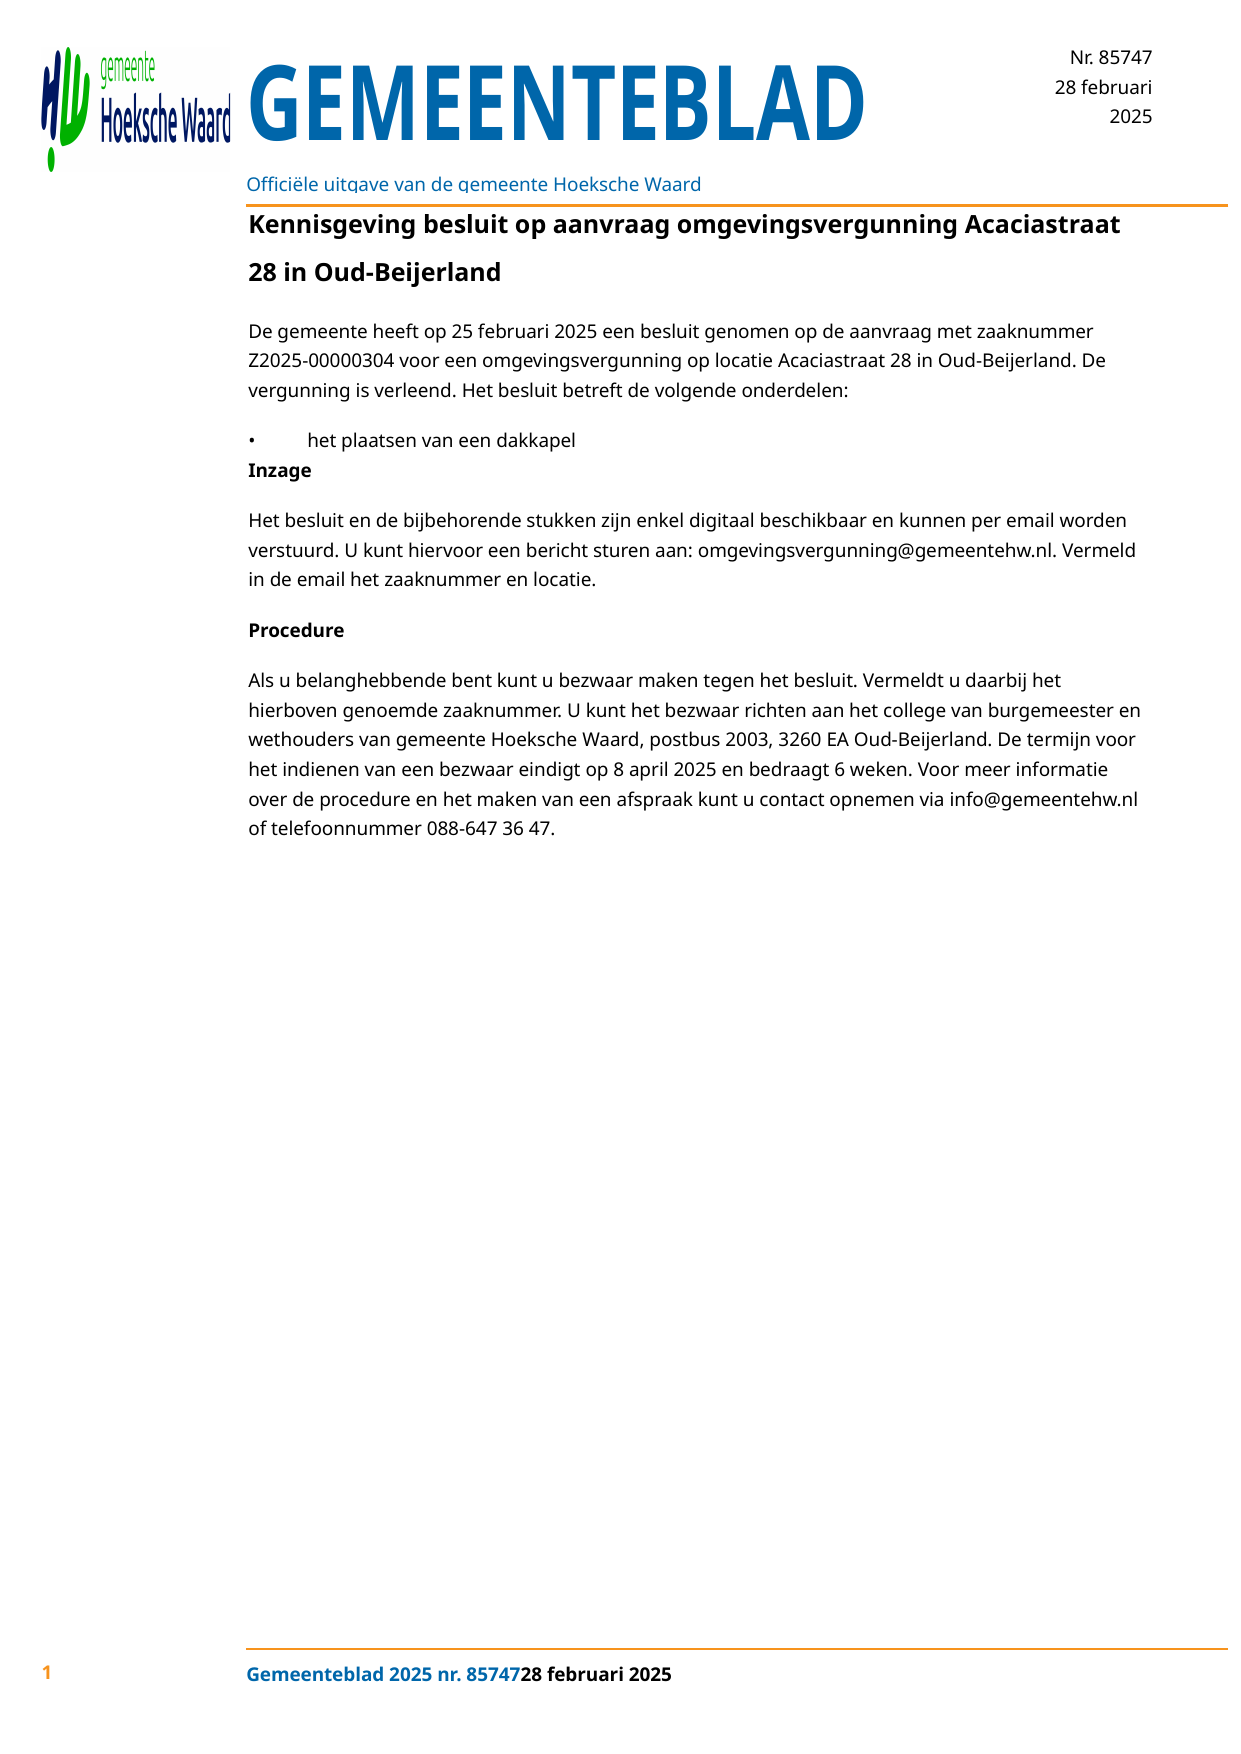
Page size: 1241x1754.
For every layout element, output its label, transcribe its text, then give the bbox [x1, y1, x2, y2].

text Procedure [248, 617, 1152, 643]
text Het besluit en de bijbehorende stukken zijn enkel digitaal beschikbaar en kunnen per email worden verstuurd. U kunt hiervoor een bericht sturen aan: omgevingsvergunning@gemeentehw.nl. Vermeld in de email het zaaknummer en locatie. [248, 507, 1152, 592]
text De gemeente heeft op 25 februari 2025 een besluit genomen op de aanvraag met zaaknummer Z2025-00000304 voor een omgevingsvergunning op locatie Acaciastraat 28 in Oud-Beijerland. De vergunning is verleend. Het besluit betreft de volgende onderdelen: [248, 318, 1152, 403]
text Inzage [248, 457, 1152, 483]
picture [41, 47, 231, 172]
text Als u belanghebbende bent kunt u bezwaar maken tegen het besluit. Vermeldt u daarbij het hierboven genoemde zaaknummer. U kunt het bezwaar richten aan het college van burgemeester en wethouders van gemeente Hoeksche Waard, postbus 2003, 3260 EA Oud-Beijerland. De termijn voor het indienen van een bezwaar eindigt op 8 april 2025 en bedraagt 6 weken. Voor meer informatie over de procedure en het maken van een afspraak kunt u contact opnemen via info@gemeentehw.nl of telefoonnummer 088-647 36 47. [248, 667, 1152, 841]
list het plaatsen van een dakkapel [248, 427, 1152, 453]
text Kennisgeving besluit op aanvraag omgevingsvergunning Acaciastraat 28 in Oud-Beijerland [248, 207, 1152, 288]
